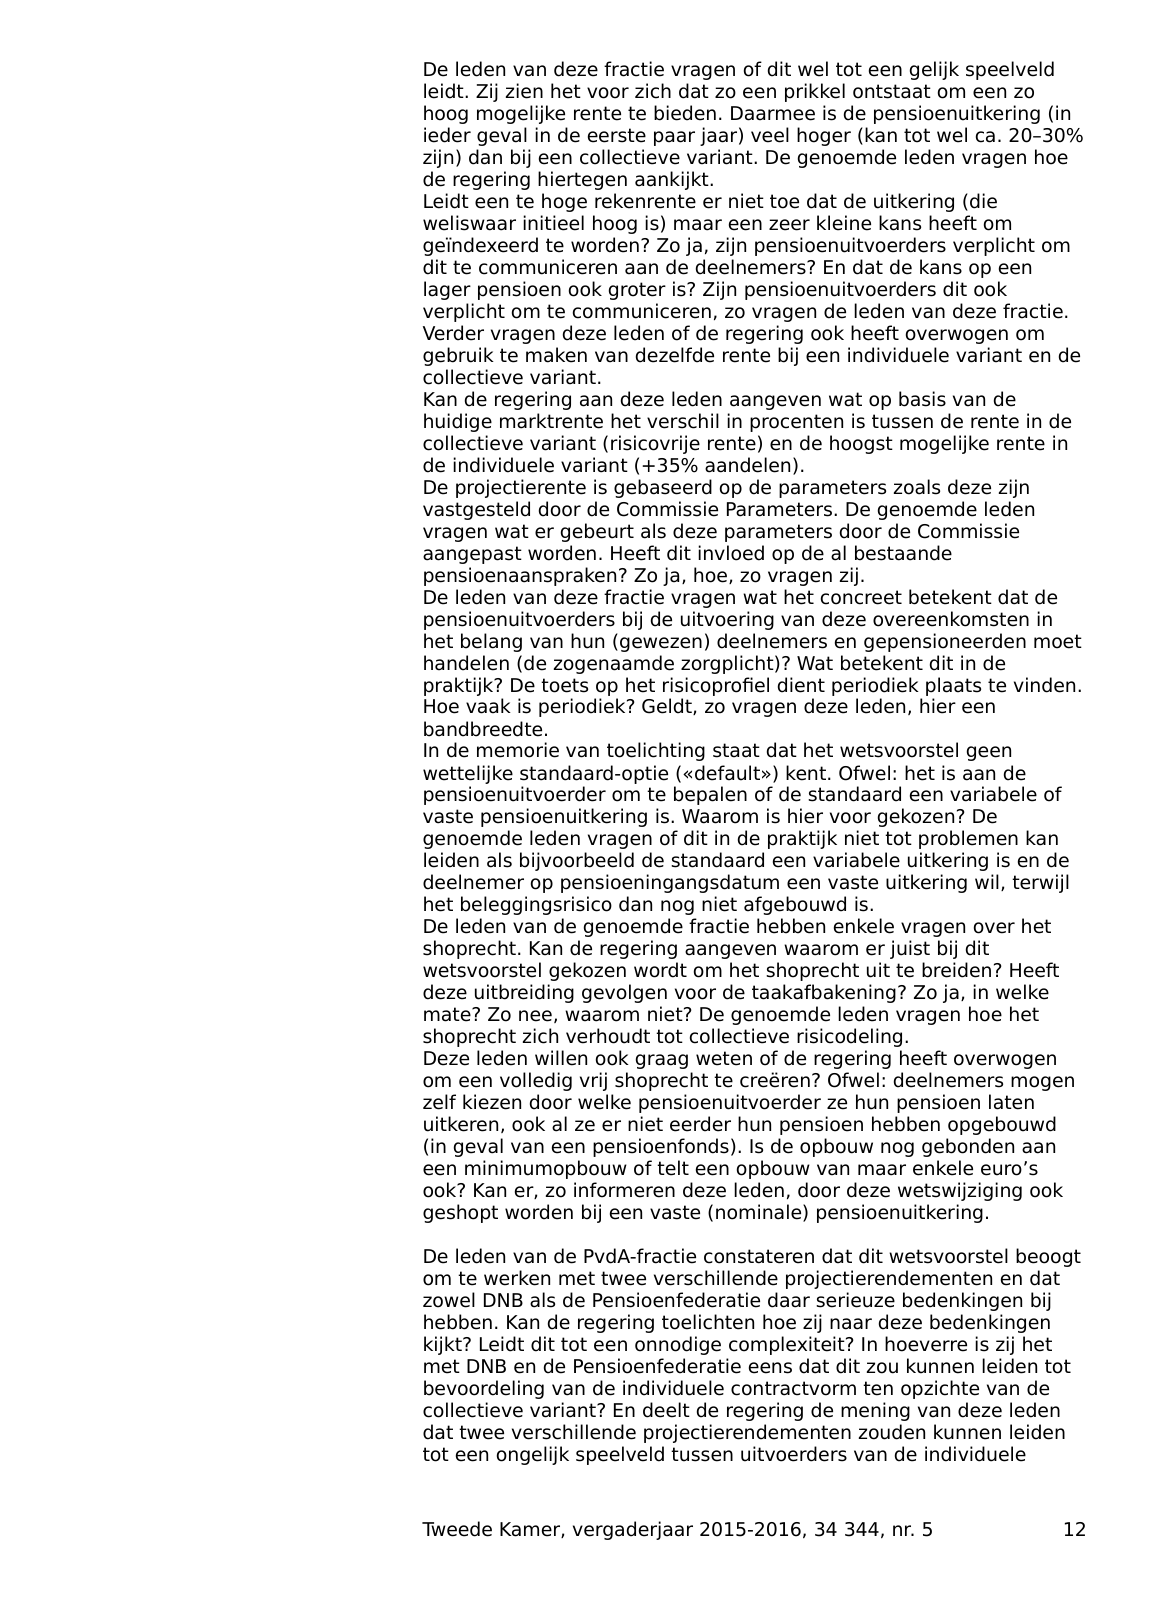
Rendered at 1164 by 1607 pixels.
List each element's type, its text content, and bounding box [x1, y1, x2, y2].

text Verder vragen deze leden of de regering ook heeft overwogen om gebruik te maken van dezelfde rente bij een individuele variant en de collectieve variant. [422, 323, 1087, 389]
text De leden van deze fractie vragen wat het concreet betekent dat de pensioenuitvoerders bij de uitvoering van deze overeenkomsten in het belang van hun (gewezen) deelnemers en gepensioneerden moet handelen (de zogenaamde zorgplicht)? Wat betekent dit in de praktijk? De toets op het risicoprofiel dient periodiek plaats te vinden. Hoe vaak is periodiek? Geldt, zo vragen deze leden, hier een bandbreedte. [422, 587, 1087, 740]
text Leidt een te hoge rekenrente er niet toe dat de uitkering (die weliswaar initieel hoog is) maar een zeer kleine kans heeft om geïndexeerd te worden? Zo ja, zijn pensioenuitvoerders verplicht om dit te communiceren aan de deelnemers? En dat de kans op een lager pensioen ook groter is? Zijn pensioenuitvoerders dit ook verplicht om te communiceren, zo vragen de leden van deze fractie. [422, 191, 1087, 323]
text Kan de regering aan deze leden aangeven wat op basis van de huidige marktrente het verschil in procenten is tussen de rente in de collectieve variant (risicovrije rente) en de hoogst mogelijke rente in de individuele variant (+35% aandelen). [422, 389, 1087, 477]
text Deze leden willen ook graag weten of de regering heeft overwogen om een volledig vrij shoprecht te creëren? Ofwel: deelnemers mogen zelf kiezen door welke pensioenuitvoerder ze hun pensioen laten uitkeren, ook al ze er niet eerder hun pensioen hebben opgebouwd (in geval van een pensioenfonds). Is de opbouw nog gebonden aan een minimumopbouw of telt een opbouw van maar enkele euro’s ook? Kan er, zo informeren deze leden, door deze wetswijziging ook geshopt worden bij een vaste (nominale) pensioenuitkering. [422, 1048, 1087, 1224]
text De leden van de genoemde fractie hebben enkele vragen over het shoprecht. Kan de regering aangeven waarom er juist bij dit wetsvoorstel gekozen wordt om het shoprecht uit te breiden? Heeft deze uitbreiding gevolgen voor de taakafbakening? Zo ja, in welke mate? Zo nee, waarom niet? De genoemde leden vragen hoe het shoprecht zich verhoudt tot collectieve risicodeling. [422, 916, 1087, 1048]
text De projectierente is gebaseerd op de parameters zoals deze zijn vastgesteld door de Commissie Parameters. De genoemde leden vragen wat er gebeurt als deze parameters door de Commissie aangepast worden. Heeft dit invloed op de al bestaande pensioenaanspraken? Zo ja, hoe, zo vragen zij. [422, 477, 1087, 587]
text De leden van de PvdA-fractie constateren dat dit wetsvoorstel beoogt om te werken met twee verschillende projectierendementen en dat zowel DNB als de Pensioenfederatie daar serieuze bedenkingen bij hebben. Kan de regering toelichten hoe zij naar deze bedenkingen kijkt? Leidt dit tot een onnodige complexiteit? In hoeverre is zij het met DNB en de Pensioenfederatie eens dat dit zou kunnen leiden tot bevoordeling van de individuele contractvorm ten opzichte van de collectieve variant? En deelt de regering de mening van deze leden dat twee verschillende projectierendementen zouden kunnen leiden tot een ongelijk speelveld tussen uitvoerders van de individuele [422, 1246, 1087, 1466]
text De leden van deze fractie vragen of dit wel tot een gelijk speelveld leidt. Zij zien het voor zich dat zo een prikkel ontstaat om een zo hoog mogelijke rente te bieden. Daarmee is de pensioenuitkering (in ieder geval in de eerste paar jaar) veel hoger (kan tot wel ca. 20–30% zijn) dan bij een collectieve variant. De genoemde leden vragen hoe de regering hiertegen aankijkt. [422, 59, 1087, 191]
text In de memorie van toelichting staat dat het wetsvoorstel geen wettelijke standaard-optie («default») kent. Ofwel: het is aan de pensioenuitvoerder om te bepalen of de standaard een variabele of vaste pensioenuitkering is. Waarom is hier voor gekozen? De genoemde leden vragen of dit in de praktijk niet tot problemen kan leiden als bijvoorbeeld de standaard een variabele uitkering is en de deelnemer op pensioeningangsdatum een vaste uitkering wil, terwijl het beleggingsrisico dan nog niet afgebouwd is. [422, 740, 1087, 916]
